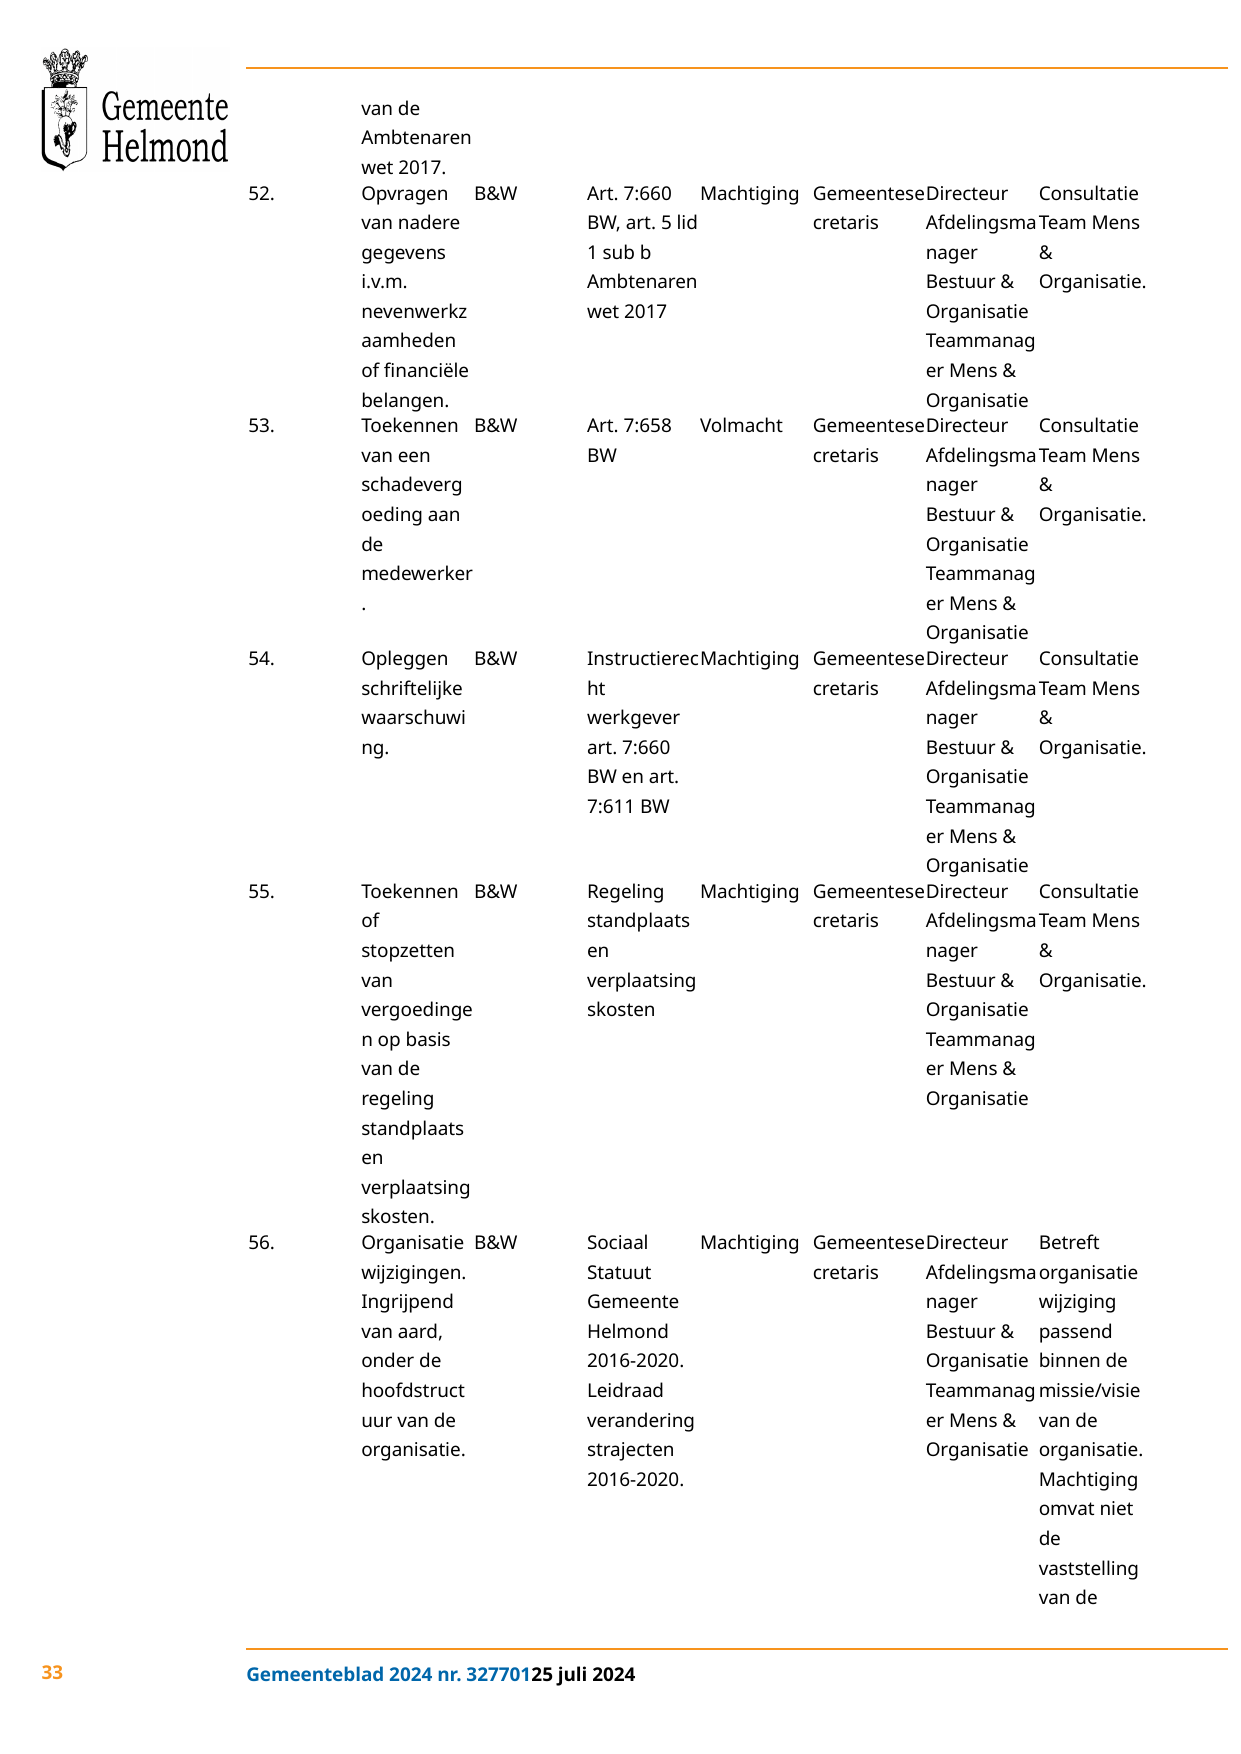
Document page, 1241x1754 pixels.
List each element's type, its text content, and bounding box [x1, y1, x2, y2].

table_cell Art. 7:660 BW, art. 5 lid 1 sub b Ambtenarenwet 2017 [587, 180, 700, 412]
table_cell Directeur Afdelingsmanager Bestuur & Organisatie Teammanager Mens & Organisatie [926, 1229, 1038, 1610]
table_cell Sociaal Statuut Gemeente Helmond 2016-2020. Leidraad veranderingstrajecten 2016-2020. [587, 1229, 700, 1610]
table_cell Consultatie Team Mens & Organisatie. [1039, 878, 1152, 1229]
table_cell [926, 95, 1038, 180]
table_cell Betreft organisatiewijziging passend binnen de missie/visie van de organisatie. Machtiging omvat niet de vaststelling van de [1039, 1229, 1152, 1610]
table_cell Volmacht [700, 413, 813, 645]
table_cell Directeur Afdelingsmanager Bestuur & Organisatie Teammanager Mens & Organisatie [926, 413, 1038, 645]
table_cell [1039, 95, 1152, 180]
table_cell Machtiging [700, 1229, 813, 1610]
table_cell Gemeentesecretaris [813, 645, 926, 878]
table_cell Gemeentesecretaris [813, 1229, 926, 1610]
table_cell B&W [474, 413, 587, 645]
table_cell B&W [474, 645, 587, 878]
table_cell Consultatie Team Mens & Organisatie. [1039, 645, 1152, 878]
table_cell Machtiging [700, 878, 813, 1229]
table_cell Art. 7:658 BW [587, 413, 700, 645]
table_cell Machtiging [700, 645, 813, 878]
table_cell [813, 95, 926, 180]
table_cell 53. [248, 413, 361, 645]
table_cell Instructierecht werkgever art. 7:660 BW en art. 7:611 BW [587, 645, 700, 878]
table_cell [587, 95, 700, 180]
picture [41, 47, 231, 172]
table_cell Machtiging [700, 180, 813, 412]
table_cell Toekennen van een schadevergoeding aan de medewerker. [361, 413, 474, 645]
table_cell Consultatie Team Mens & Organisatie. [1039, 413, 1152, 645]
table_cell [248, 95, 361, 180]
table_cell 55. [248, 878, 361, 1229]
table_cell Gemeentesecretaris [813, 413, 926, 645]
table_cell van de Ambtenarenwet 2017. [361, 95, 474, 180]
table_cell 54. [248, 645, 361, 878]
table_cell Directeur Afdelingsmanager Bestuur & Organisatie Teammanager Mens & Organisatie [926, 645, 1038, 878]
table_cell Gemeentesecretaris [813, 180, 926, 412]
table_cell [474, 95, 587, 180]
table_cell [700, 95, 813, 180]
table_cell Organisatiewijzigingen. Ingrijpend van aard, onder de hoofdstructuur van de organisatie. [361, 1229, 474, 1610]
table_cell B&W [474, 180, 587, 412]
table_cell Gemeentesecretaris [813, 878, 926, 1229]
table_cell 56. [248, 1229, 361, 1610]
table_cell Regeling standplaats en verplaatsingskosten [587, 878, 700, 1229]
table_cell Consultatie Team Mens & Organisatie. [1039, 180, 1152, 412]
table_cell B&W [474, 878, 587, 1229]
table_cell Toekennen of stopzetten van vergoedingen op basis van de regeling standplaats en verplaatsingskosten. [361, 878, 474, 1229]
table_cell Opleggen schriftelijke waarschuwing. [361, 645, 474, 878]
table_cell Opvragen van nadere gegevens i.v.m. nevenwerkzaamheden of financiële belangen. [361, 180, 474, 412]
table_cell Directeur Afdelingsmanager Bestuur & Organisatie Teammanager Mens & Organisatie [926, 180, 1038, 412]
table_cell 52. [248, 180, 361, 412]
table_cell B&W [474, 1229, 587, 1610]
table_cell Directeur Afdelingsmanager Bestuur & Organisatie Teammanager Mens & Organisatie [926, 878, 1038, 1229]
